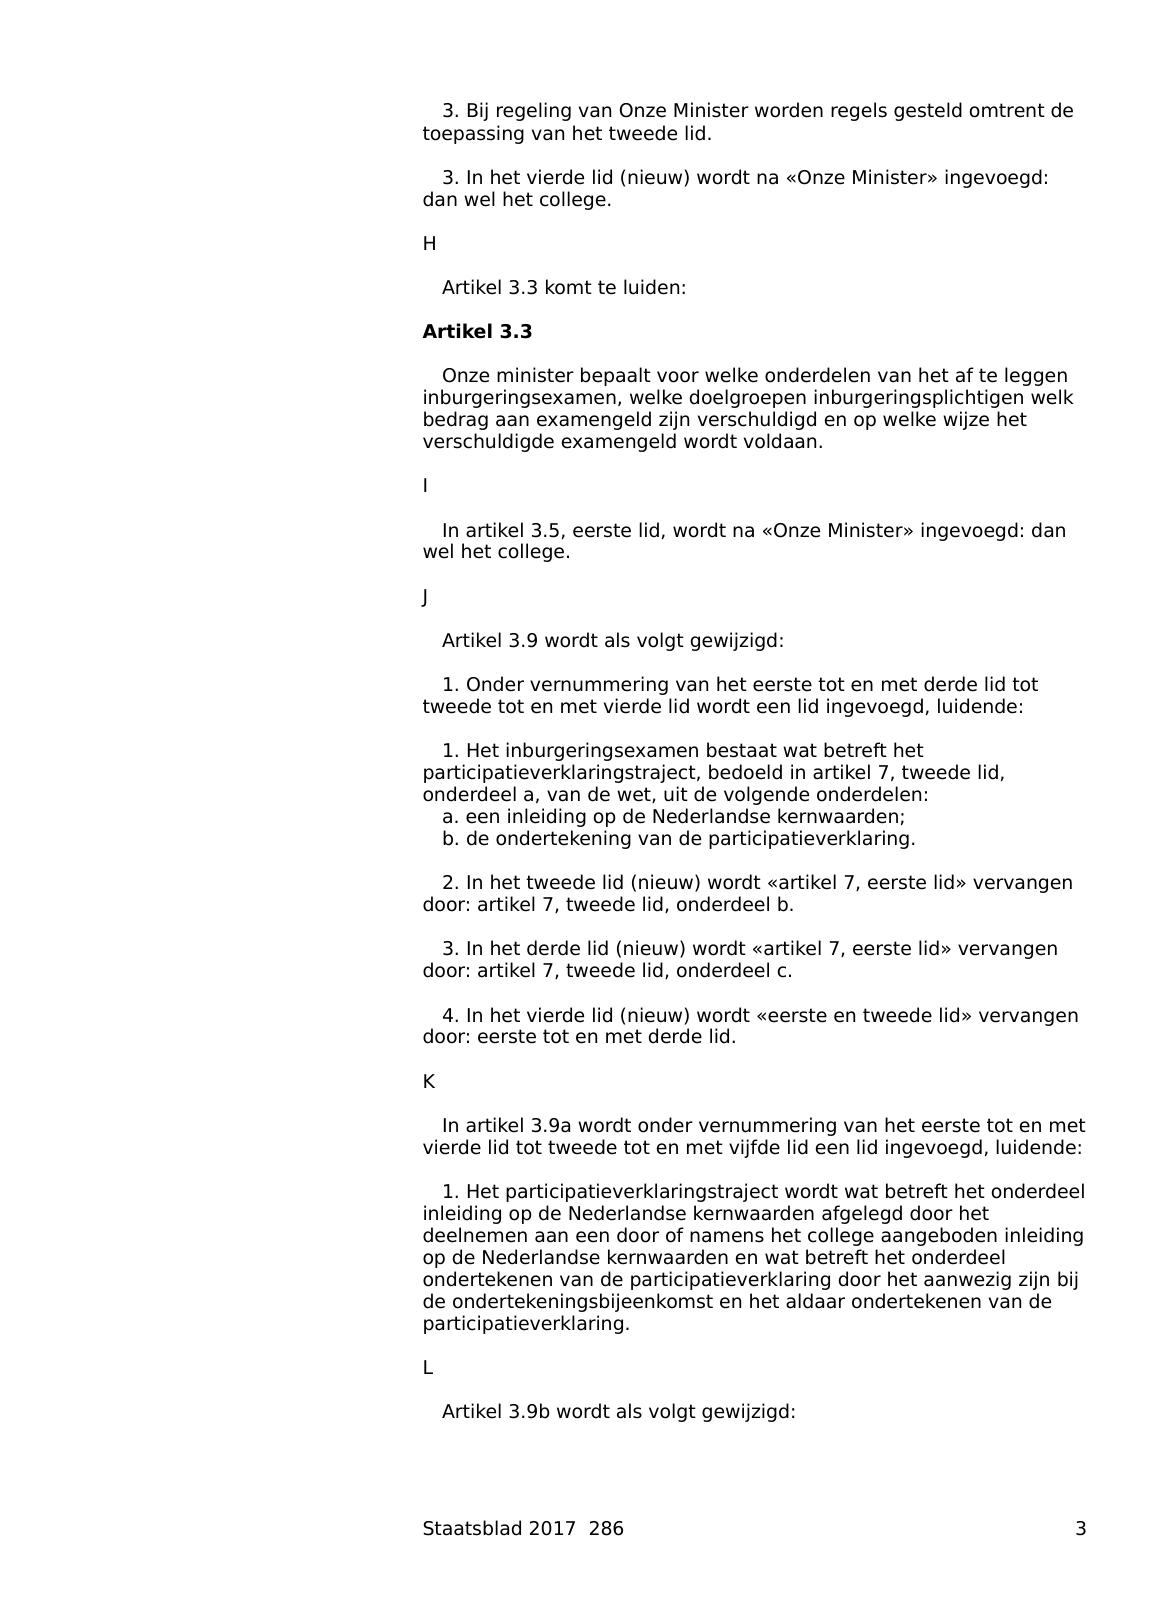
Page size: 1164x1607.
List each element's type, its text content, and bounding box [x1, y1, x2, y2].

text Artikel 3.3 komt te luiden: [422, 277, 1087, 299]
text b. de ondertekening van de participatieverklaring. [422, 828, 1087, 850]
text In artikel 3.9a wordt onder vernummering van het eerste tot en met vierde lid tot tweede tot en met vijfde lid een lid ingevoegd, luidende: [422, 1115, 1087, 1159]
text J [422, 586, 1087, 608]
text 3. In het vierde lid (nieuw) wordt na «Onze Minister» ingevoegd: dan wel het college. [422, 167, 1087, 211]
text I [422, 475, 1087, 497]
text H [422, 233, 1087, 255]
subtitle Artikel 3.3 [422, 321, 1087, 343]
text Artikel 3.9 wordt als volgt gewijzigd: [422, 630, 1087, 652]
text 1. Het inburgeringsexamen bestaat wat betreft het participatieverklaringstraject, bedoeld in artikel 7, tweede lid, onderdeel a, van de wet, uit de volgende onderdelen: [422, 740, 1087, 806]
text In artikel 3.5, eerste lid, wordt na «Onze Minister» ingevoegd: dan wel het college. [422, 519, 1087, 563]
text Onze minister bepaalt voor welke onderdelen van het af te leggen inburgeringsexamen, welke doelgroepen inburgeringsplichtigen welk bedrag aan examengeld zijn verschuldigd en op welke wijze het verschuldigde examengeld wordt voldaan. [422, 365, 1087, 453]
text Artikel 3.9b wordt als volgt gewijzigd: [422, 1401, 1087, 1423]
text 1. Onder vernummering van het eerste tot en met derde lid tot tweede tot en met vierde lid wordt een lid ingevoegd, luidende: [422, 674, 1087, 718]
text 2. In het tweede lid (nieuw) wordt «artikel 7, eerste lid» vervangen door: artikel 7, tweede lid, onderdeel b. [422, 872, 1087, 916]
text 3. Bij regeling van Onze Minister worden regels gesteld omtrent de toepassing van het tweede lid. [422, 100, 1087, 144]
text K [422, 1071, 1087, 1093]
text L [422, 1357, 1087, 1379]
text a. een inleiding op de Nederlandse kernwaarden; [422, 806, 1087, 828]
text 4. In het vierde lid (nieuw) wordt «eerste en tweede lid» vervangen door: eerste tot en met derde lid. [422, 1004, 1087, 1048]
text 1. Het participatieverklaringstraject wordt wat betreft het onderdeel inleiding op de Nederlandse kernwaarden afgelegd door het deelnemen aan een door of namens het college aangeboden inleiding op de Nederlandse kernwaarden en wat betreft het onderdeel ondertekenen van de participatieverklaring door het aanwezig zijn bij de ondertekeningsbijeenkomst en het aldaar ondertekenen van de participatieverklaring. [422, 1181, 1087, 1335]
text 3. In het derde lid (nieuw) wordt «artikel 7, eerste lid» vervangen door: artikel 7, tweede lid, onderdeel c. [422, 938, 1087, 982]
